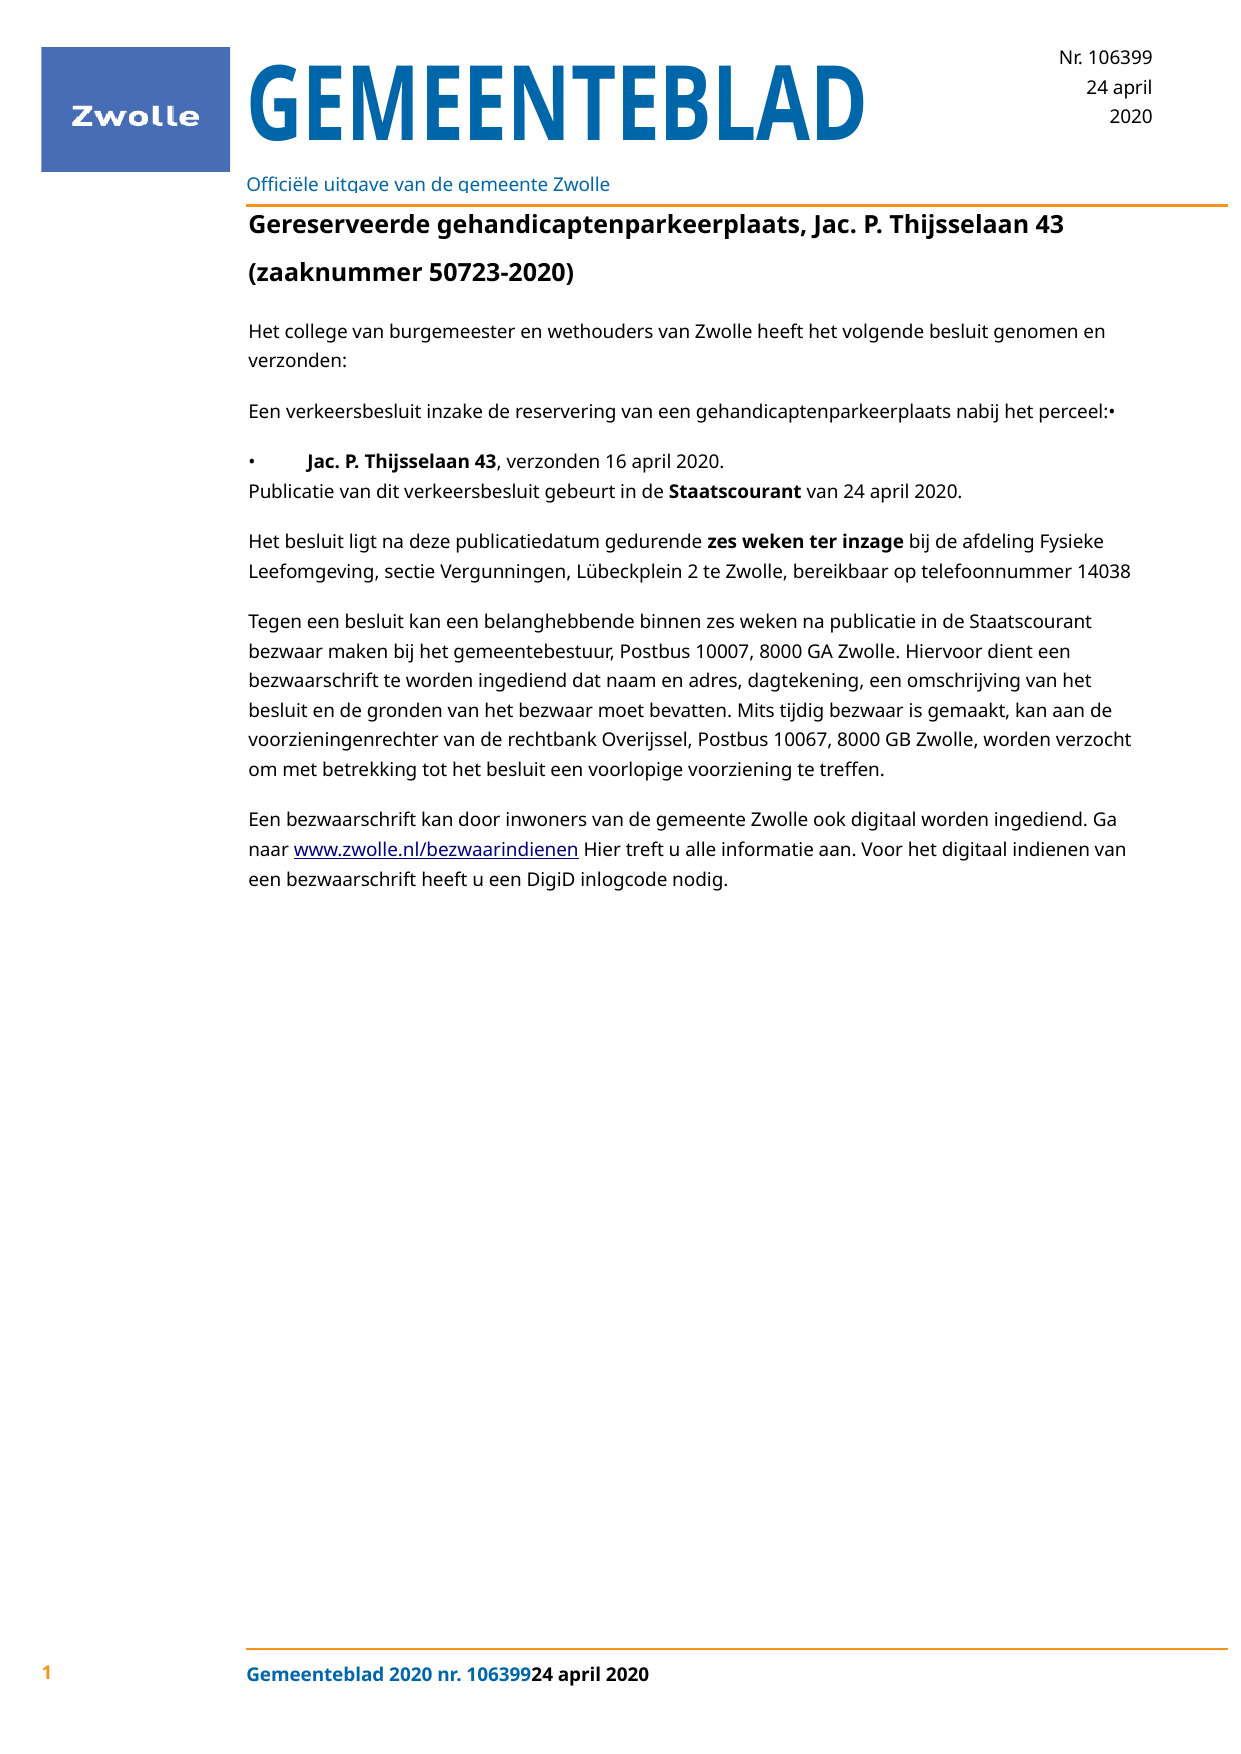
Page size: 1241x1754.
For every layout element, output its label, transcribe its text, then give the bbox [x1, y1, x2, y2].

picture [41, 47, 231, 172]
text Het besluit ligt na deze publicatiedatum gedurende zes weken ter inzage bij de afdeling Fysieke Leefomgeving, sectie Vergunningen, Lübeckplein 2 te Zwolle, bereikbaar op telefoonnummer 14038 [248, 528, 1152, 584]
text Tegen een besluit kan een belanghebbende binnen zes weken na publicatie in de Staatscourant bezwaar maken bij het gemeentebestuur, Postbus 10007, 8000 GA Zwolle. Hiervoor dient een bezwaarschrift te worden ingediend dat naam en adres, dagtekening, een omschrijving van het besluit en de gronden van het bezwaar moet bevatten. Mits tijdig bezwaar is gemaakt, kan aan de voorzieningenrechter van de rechtbank Overijssel, Postbus 10067, 8000 GB Zwolle, worden verzocht om met betrekking tot het besluit een voorlopige voorziening te treffen. [248, 608, 1152, 782]
text Het college van burgemeester en wethouders van Zwolle heeft het volgende besluit genomen en verzonden: [248, 318, 1152, 373]
text Gereserveerde gehandicaptenparkeerplaats, Jac. P. Thijsselaan 43 (zaaknummer 50723-2020) [248, 207, 1152, 288]
text Een verkeersbesluit inzake de reservering van een gehandicaptenparkeerplaats nabij het perceel:• [248, 398, 1152, 424]
text Publicatie van dit verkeersbesluit gebeurt in de Staatscourant van 24 april 2020. [248, 478, 1152, 504]
text Een bezwaarschrift kan door inwoners van de gemeente Zwolle ook digitaal worden ingediend. Ga naar www.zwolle.nl/bezwaarindienen Hier treft u alle informatie aan. Voor het digitaal indienen van een bezwaarschrift heeft u een DigiD inlogcode nodig. [248, 807, 1152, 892]
list Jac. P. Thijsselaan 43, verzonden 16 april 2020. [248, 448, 1152, 474]
